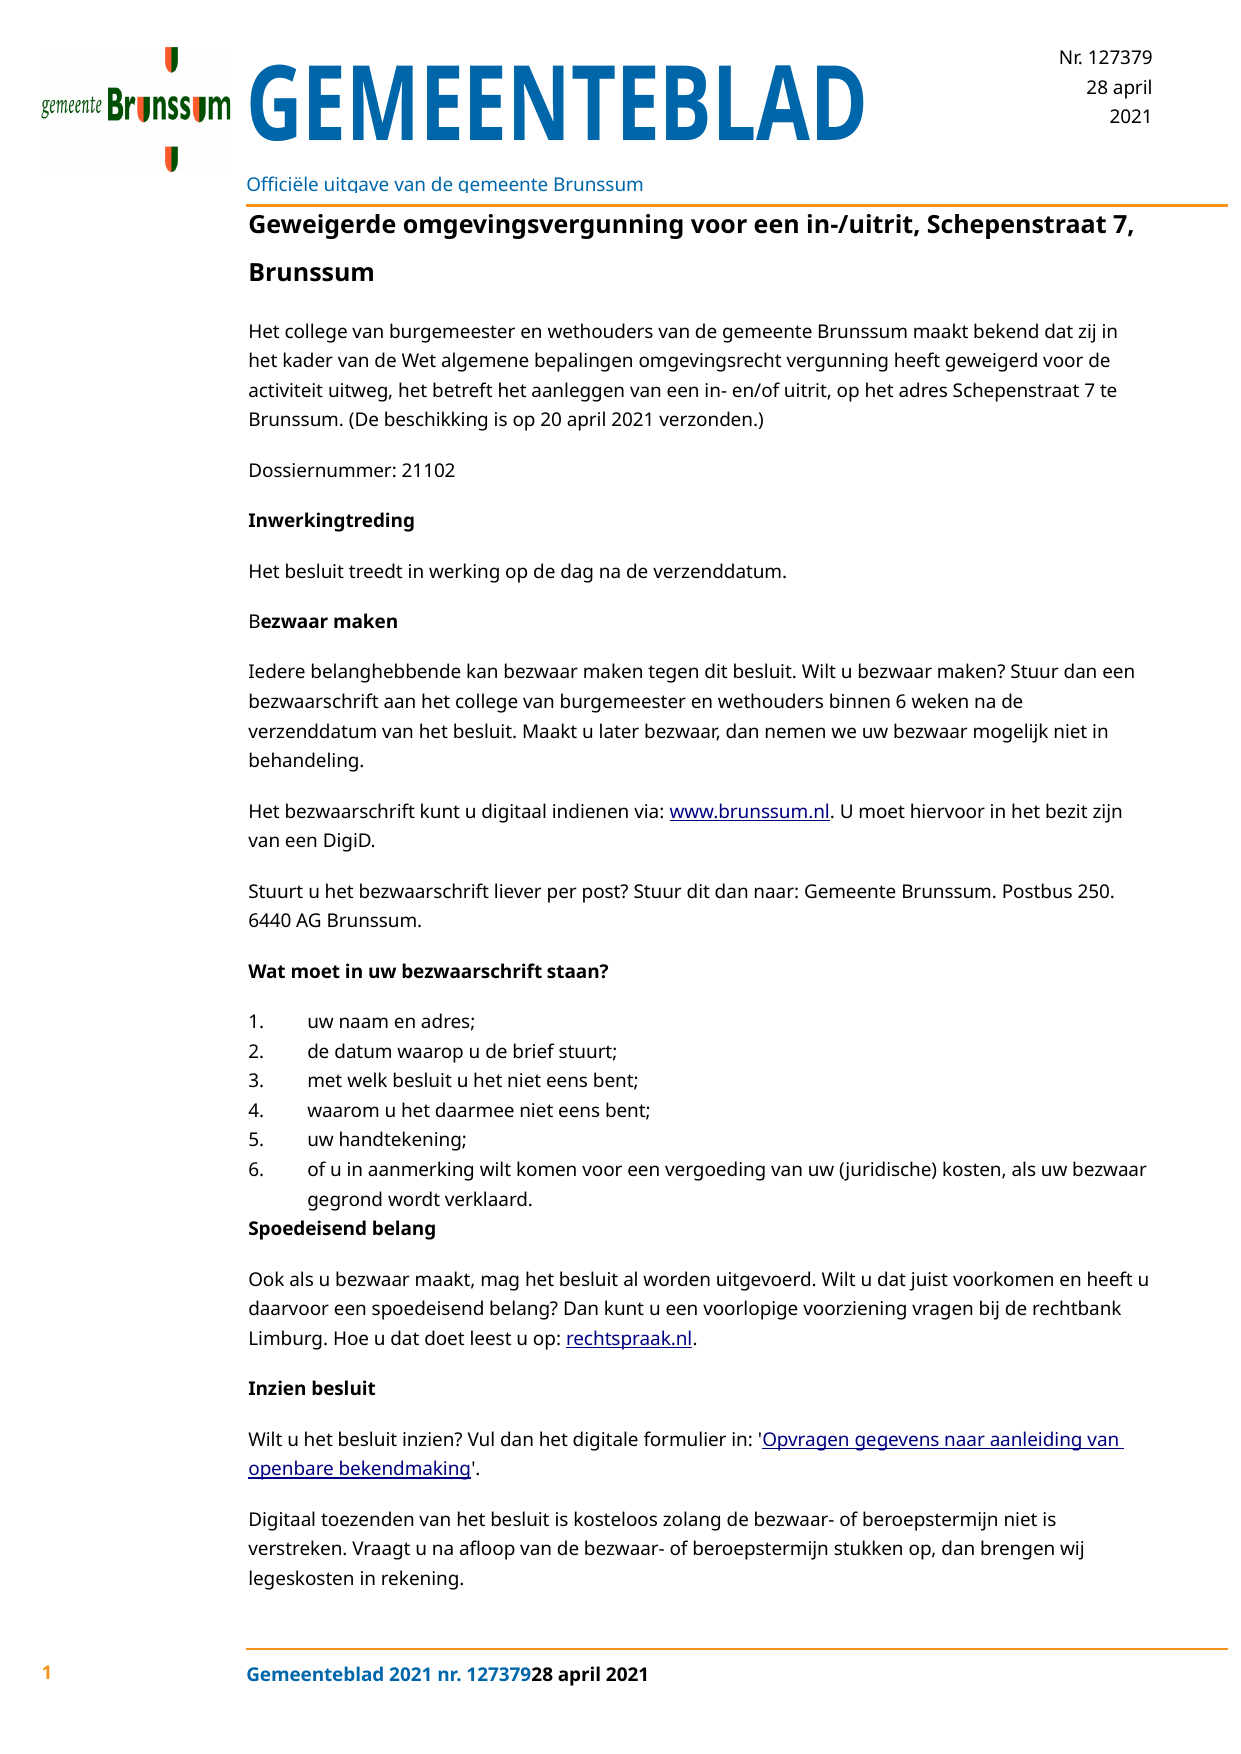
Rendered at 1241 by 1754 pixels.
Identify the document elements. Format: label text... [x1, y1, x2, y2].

text Digitaal toezenden van het besluit is kosteloos zolang de bezwaar- of beroepstermijn niet is verstreken. Vraagt u na afloop van de bezwaar- of beroepstermijn stukken op, dan brengen wij legeskosten in rekening. [248, 1506, 1152, 1591]
text Ook als u bezwaar maakt, mag het besluit al worden uitgevoerd. Wilt u dat juist voorkomen en heeft u daarvoor een spoedeisend belang? Dan kunt u een voorlopige voorziening vragen bij de rechtbank Limburg. Hoe u dat doet leest u op: rechtspraak.nl. [248, 1266, 1152, 1351]
text Stuurt u het bezwaarschrift liever per post? Stuur dit dan naar: Gemeente Brunssum. Postbus 250. 6440 AG Brunssum. [248, 878, 1152, 933]
list of u in aanmerking wilt komen voor een vergoeding van uw (juridische) kosten, als uw bezwaar gegrond wordt verklaard. [248, 1156, 1152, 1212]
text Het college van burgemeester en wethouders van de gemeente Brunssum maakt bekend dat zij in het kader van de Wet algemene bepalingen omgevingsrecht vergunning heeft geweigerd voor de activiteit uitweg, het betreft het aanleggen van een in- en/of uitrit, op het adres Schepenstraat 7 te Brunssum. (De beschikking is op 20 april 2021 verzonden.) [248, 318, 1152, 432]
text Inwerkingtreding [248, 507, 1152, 533]
text Wat moet in uw bezwaarschrift staan? [248, 958, 1152, 984]
list de datum waarop u de brief stuurt; [248, 1038, 1152, 1064]
list uw naam en adres; [248, 1008, 1152, 1034]
list met welk besluit u het niet eens bent; [248, 1067, 1152, 1093]
text Wilt u het besluit inzien? Vul dan het digitale formulier in: 'Opvragen gegevens naar aanleiding van openbare bekendmaking'. [248, 1426, 1152, 1481]
text Bezwaar maken [248, 608, 1152, 634]
text Geweigerde omgevingsvergunning voor een in-/uitrit, Schepenstraat 7, Brunssum [248, 207, 1152, 288]
text Het bezwaarschrift kunt u digitaal indienen via: www.brunssum.nl. U moet hiervoor in het bezit zijn van een DigiD. [248, 798, 1152, 853]
text Iedere belanghebbende kan bezwaar maken tegen dit besluit. Wilt u bezwaar maken? Stuur dan een bezwaarschrift aan het college van burgemeester en wethouders binnen 6 weken na de verzenddatum van het besluit. Maakt u later bezwaar, dan nemen we uw bezwaar mogelijk niet in behandeling. [248, 659, 1152, 773]
text Het besluit treedt in werking op de dag na de verzenddatum. [248, 558, 1152, 584]
list uw handtekening; [248, 1127, 1152, 1152]
text Dossiernummer: 21102 [248, 457, 1152, 483]
list waarom u het daarmee niet eens bent; [248, 1097, 1152, 1123]
text Spoedeisend belang [248, 1215, 1152, 1241]
picture [41, 47, 231, 172]
text Inzien besluit [248, 1375, 1152, 1401]
